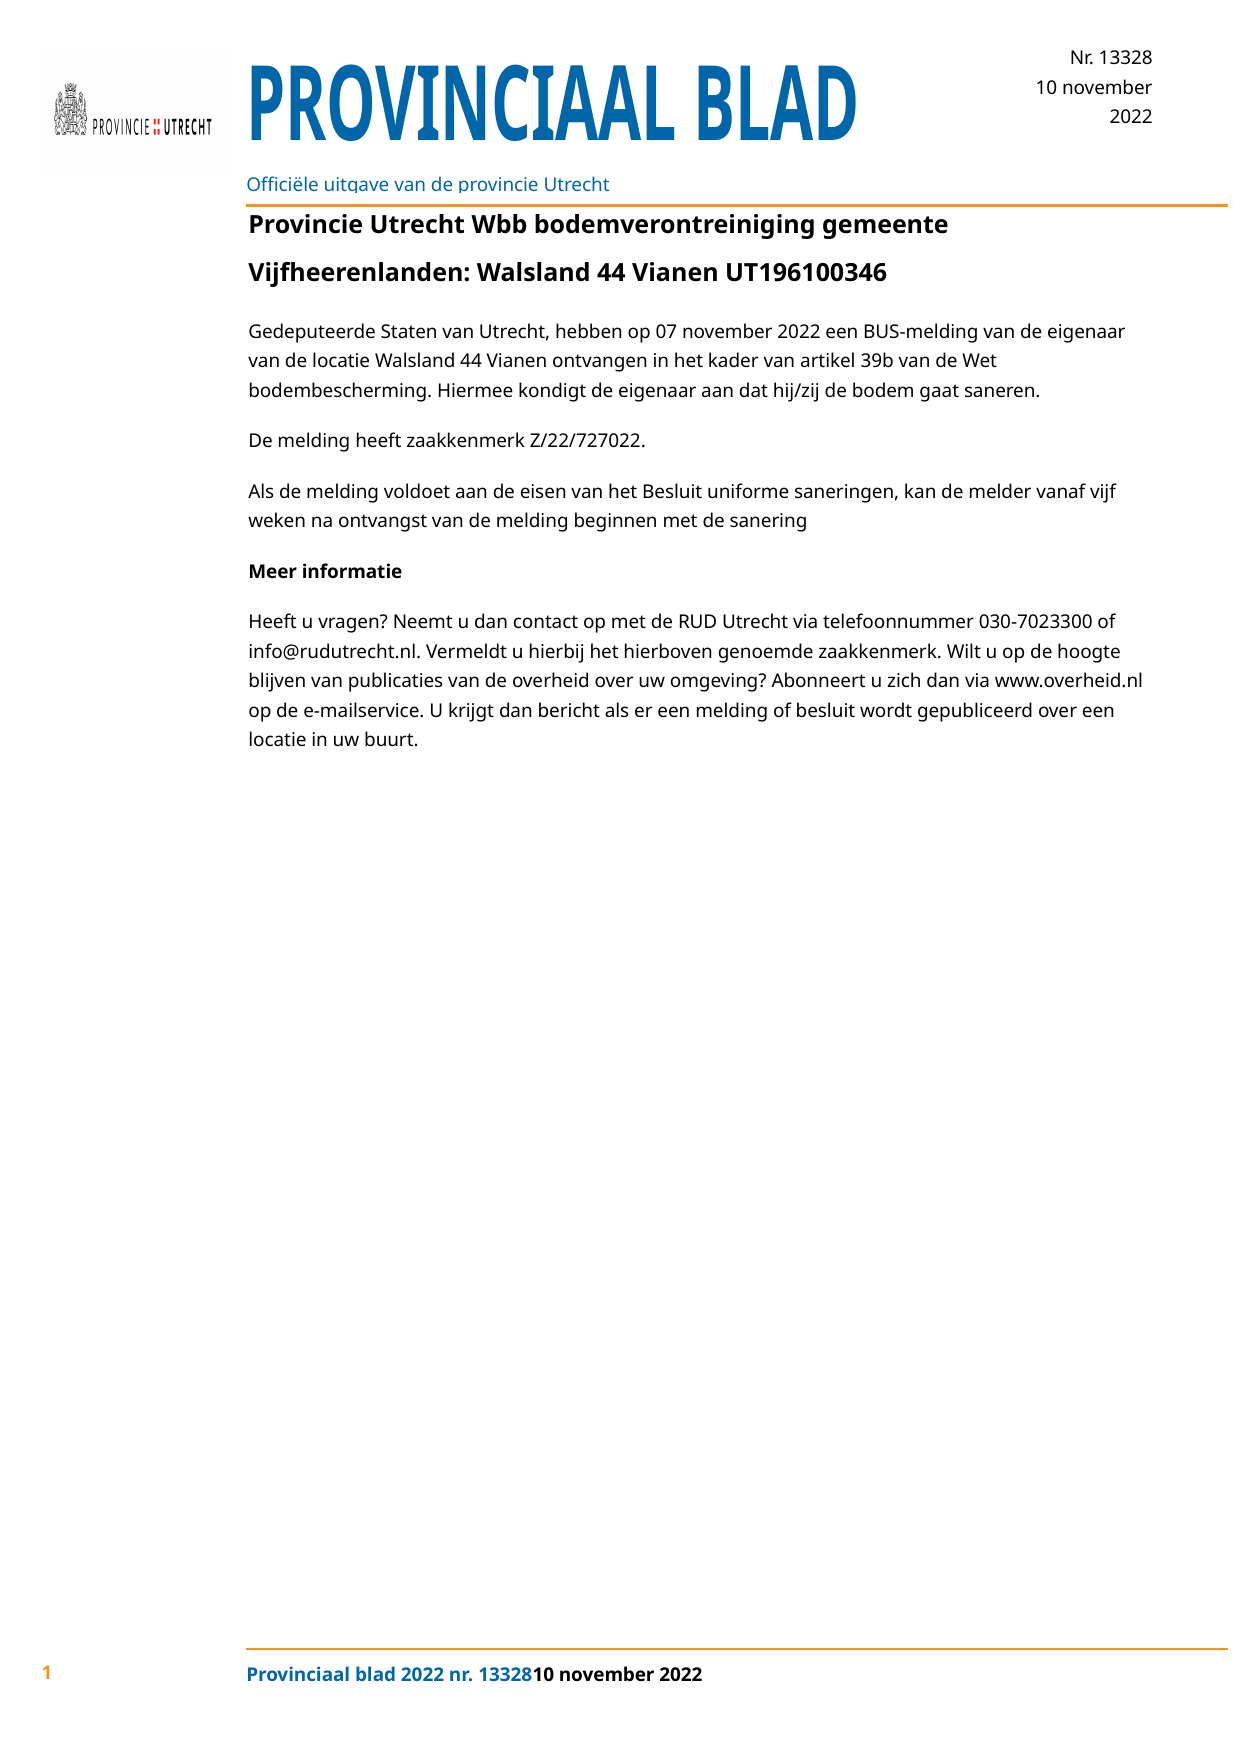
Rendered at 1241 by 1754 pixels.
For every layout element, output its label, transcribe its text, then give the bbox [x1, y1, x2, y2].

text Provincie Utrecht Wbb bodemverontreiniging gemeente Vijfheerenlanden: Walsland 44 Vianen UT196100346 [248, 207, 1152, 288]
text Als de melding voldoet aan de eisen van het Besluit uniforme saneringen, kan de melder vanaf vijf weken na ontvangst van de melding beginnen met de sanering [248, 478, 1152, 533]
text Heeft u vragen? Neemt u dan contact op met de RUD Utrecht via telefoonnummer 030-7023300 of info@rudutrecht.nl. Vermeldt u hierbij het hierboven genoemde zaakkenmerk. Wilt u op de hoogte blijven van publicaties van de overheid over uw omgeving? Abonneert u zich dan via www.overheid.nl op de e-mailservice. U krijgt dan bericht als er een melding of besluit wordt gepubliceerd over een locatie in uw buurt. [248, 608, 1152, 752]
text Meer informatie [248, 558, 1152, 584]
text De melding heeft zaakkenmerk Z/22/727022. [248, 427, 1152, 453]
picture [41, 47, 231, 172]
text Gedeputeerde Staten van Utrecht, hebben op 07 november 2022 een BUS-melding van de eigenaar van de locatie Walsland 44 Vianen ontvangen in het kader van artikel 39b van de Wet bodembescherming. Hiermee kondigt de eigenaar aan dat hij/zij de bodem gaat saneren. [248, 318, 1152, 403]
